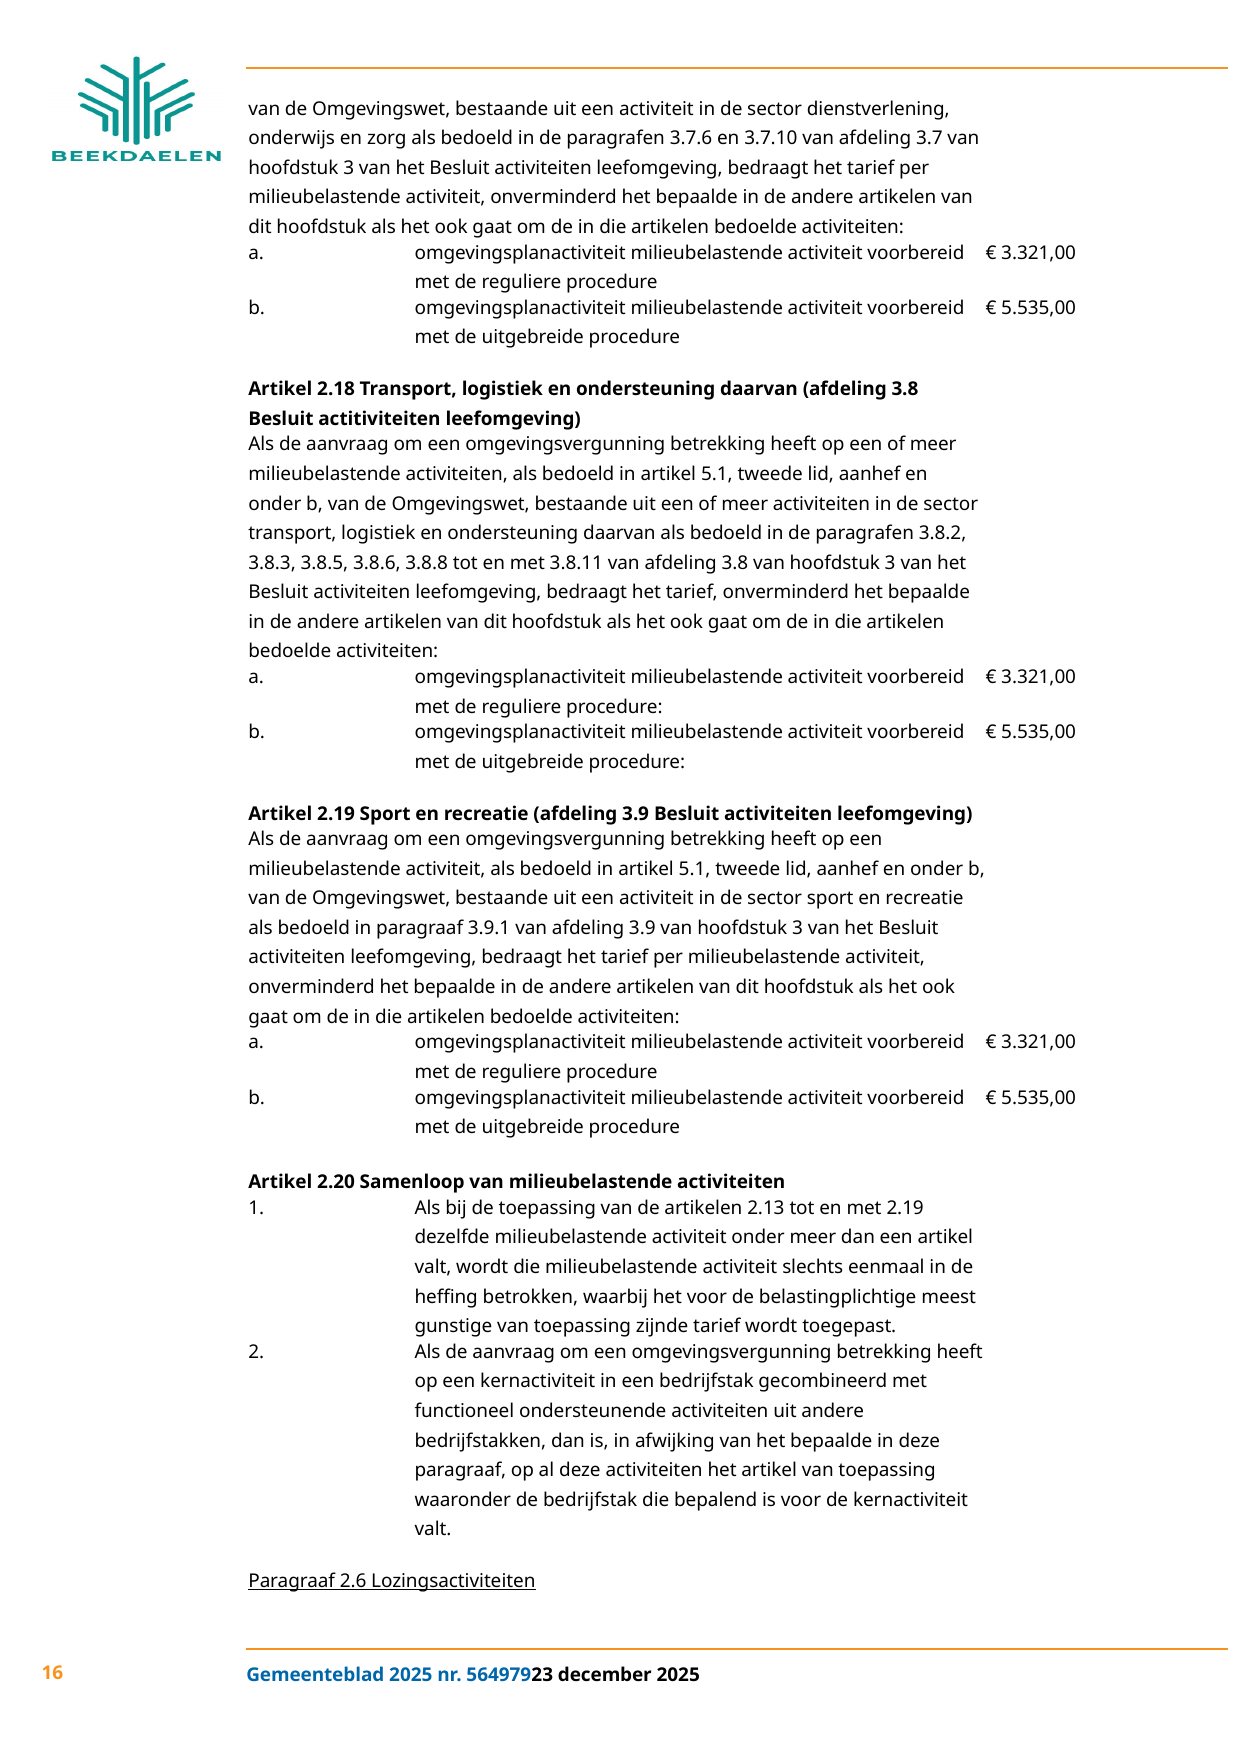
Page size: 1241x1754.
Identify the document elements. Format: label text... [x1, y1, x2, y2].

table_cell b. [248, 1084, 414, 1139]
table_cell omgevingsplanactiviteit milieubelastende activiteit voorbereid met de reguliere procedure [414, 1029, 985, 1084]
table_cell [985, 800, 1152, 825]
table_cell Als de aanvraag om een omgevingsvergunning betrekking heeft op een of meer milieubelastende activiteiten, als bedoeld in artikel 5.1, tweede lid, aanhef en onder b, van de Omgevingswet, bestaande uit een of meer activiteiten in de sector transport, logistiek en ondersteuning daarvan als bedoeld in de paragrafen 3.8.2, 3.8.3, 3.8.5, 3.8.6, 3.8.8 tot en met 3.8.11 van afdeling 3.8 van hoofdstuk 3 van het Besluit activiteiten leefomgeving, bedraagt het tarief, onverminderd het bepaalde in de andere artikelen van dit hoofdstuk als het ook gaat om de in die artikelen bedoelde activiteiten: [248, 431, 985, 663]
table_cell omgevingsplanactiviteit milieubelastende activiteit voorbereid met de reguliere procedure: [414, 663, 985, 719]
table_cell [985, 825, 1152, 1029]
table_cell [985, 1338, 1152, 1541]
table_cell 1. [248, 1194, 414, 1338]
table_cell b. [248, 294, 414, 349]
table_cell b. [248, 719, 414, 774]
table_cell € 5.535,00 [985, 1084, 1152, 1139]
table_cell [985, 1194, 1152, 1338]
table_cell [248, 1541, 1152, 1567]
table_cell € 5.535,00 [985, 719, 1152, 774]
table_cell [985, 375, 1152, 431]
table_cell Artikel 2.18 Transport, logistiek en ondersteuning daarvan (afdeling 3.8 Besluit actitiviteiten leefomgeving) [248, 375, 985, 431]
table_cell a. [248, 1029, 414, 1084]
table_cell omgevingsplanactiviteit milieubelastende activiteit voorbereid met de reguliere procedure [414, 239, 985, 294]
table_cell Als de aanvraag om een omgevingsvergunning betrekking heeft op een milieubelastende activiteit, als bedoeld in artikel 5.1, tweede lid, aanhef en onder b, van de Omgevingswet, bestaande uit een activiteit in de sector sport en recreatie als bedoeld in paragraaf 3.9.1 van afdeling 3.9 van hoofdstuk 3 van het Besluit activiteiten leefomgeving, bedraagt het tarief per milieubelastende activiteit, onverminderd het bepaalde in de andere artikelen van dit hoofdstuk als het ook gaat om de in die artikelen bedoelde activiteiten: [248, 825, 985, 1029]
table_cell a. [248, 663, 414, 719]
table_cell € 3.321,00 [985, 1029, 1152, 1084]
table_cell van de Omgevingswet, bestaande uit een activiteit in de sector dienstverlening, onderwijs en zorg als bedoeld in de paragrafen 3.7.6 en 3.7.10 van afdeling 3.7 van hoofdstuk 3 van het Besluit activiteiten leefomgeving, bedraagt het tarief per milieubelastende activiteit, onverminderd het bepaalde in de andere artikelen van dit hoofdstuk als het ook gaat om de in die artikelen bedoelde activiteiten: [248, 95, 985, 239]
table_cell [985, 431, 1152, 663]
table_cell € 3.321,00 [985, 239, 1152, 294]
table_cell [248, 774, 1152, 800]
table_cell omgevingsplanactiviteit milieubelastende activiteit voorbereid met de uitgebreide procedure [414, 1084, 985, 1139]
table_cell € 5.535,00 [985, 294, 1152, 349]
table_cell Paragraaf 2.6 Lozingsactiviteiten [248, 1567, 1152, 1593]
table_cell [248, 1139, 1152, 1165]
table_cell Artikel 2.19 Sport en recreatie (afdeling 3.9 Besluit activiteiten leefomgeving) [248, 800, 985, 825]
table_cell [248, 350, 1152, 375]
table_cell Als de aanvraag om een omgevingsvergunning betrekking heeft op een kernactiviteit in een bedrijfstak gecombineerd met functioneel ondersteunende activiteiten uit andere bedrijfstakken, dan is, in afwijking van het bepaalde in deze paragraaf, op al deze activiteiten het artikel van toepassing waaronder de bedrijfstak die bepalend is voor de kernactiviteit valt. [414, 1338, 985, 1541]
table_cell 2. [248, 1338, 414, 1541]
table_header [985, 1168, 1152, 1194]
table_cell € 3.321,00 [985, 663, 1152, 719]
table_cell Als bij de toepassing van de artikelen 2.13 tot en met 2.19 dezelfde milieubelastende activiteit onder meer dan een artikel valt, wordt die milieubelastende activiteit slechts eenmaal in de heffing betrokken, waarbij het voor de belastingplichtige meest gunstige van toepassing zijnde tarief wordt toegepast. [414, 1194, 985, 1338]
picture [41, 47, 231, 172]
table_cell [985, 95, 1152, 239]
table_cell omgevingsplanactiviteit milieubelastende activiteit voorbereid met de uitgebreide procedure: [414, 719, 985, 774]
table_cell a. [248, 239, 414, 294]
table_cell omgevingsplanactiviteit milieubelastende activiteit voorbereid met de uitgebreide procedure [414, 294, 985, 349]
table_header Artikel 2.20 Samenloop van milieubelastende activiteiten [248, 1168, 985, 1194]
